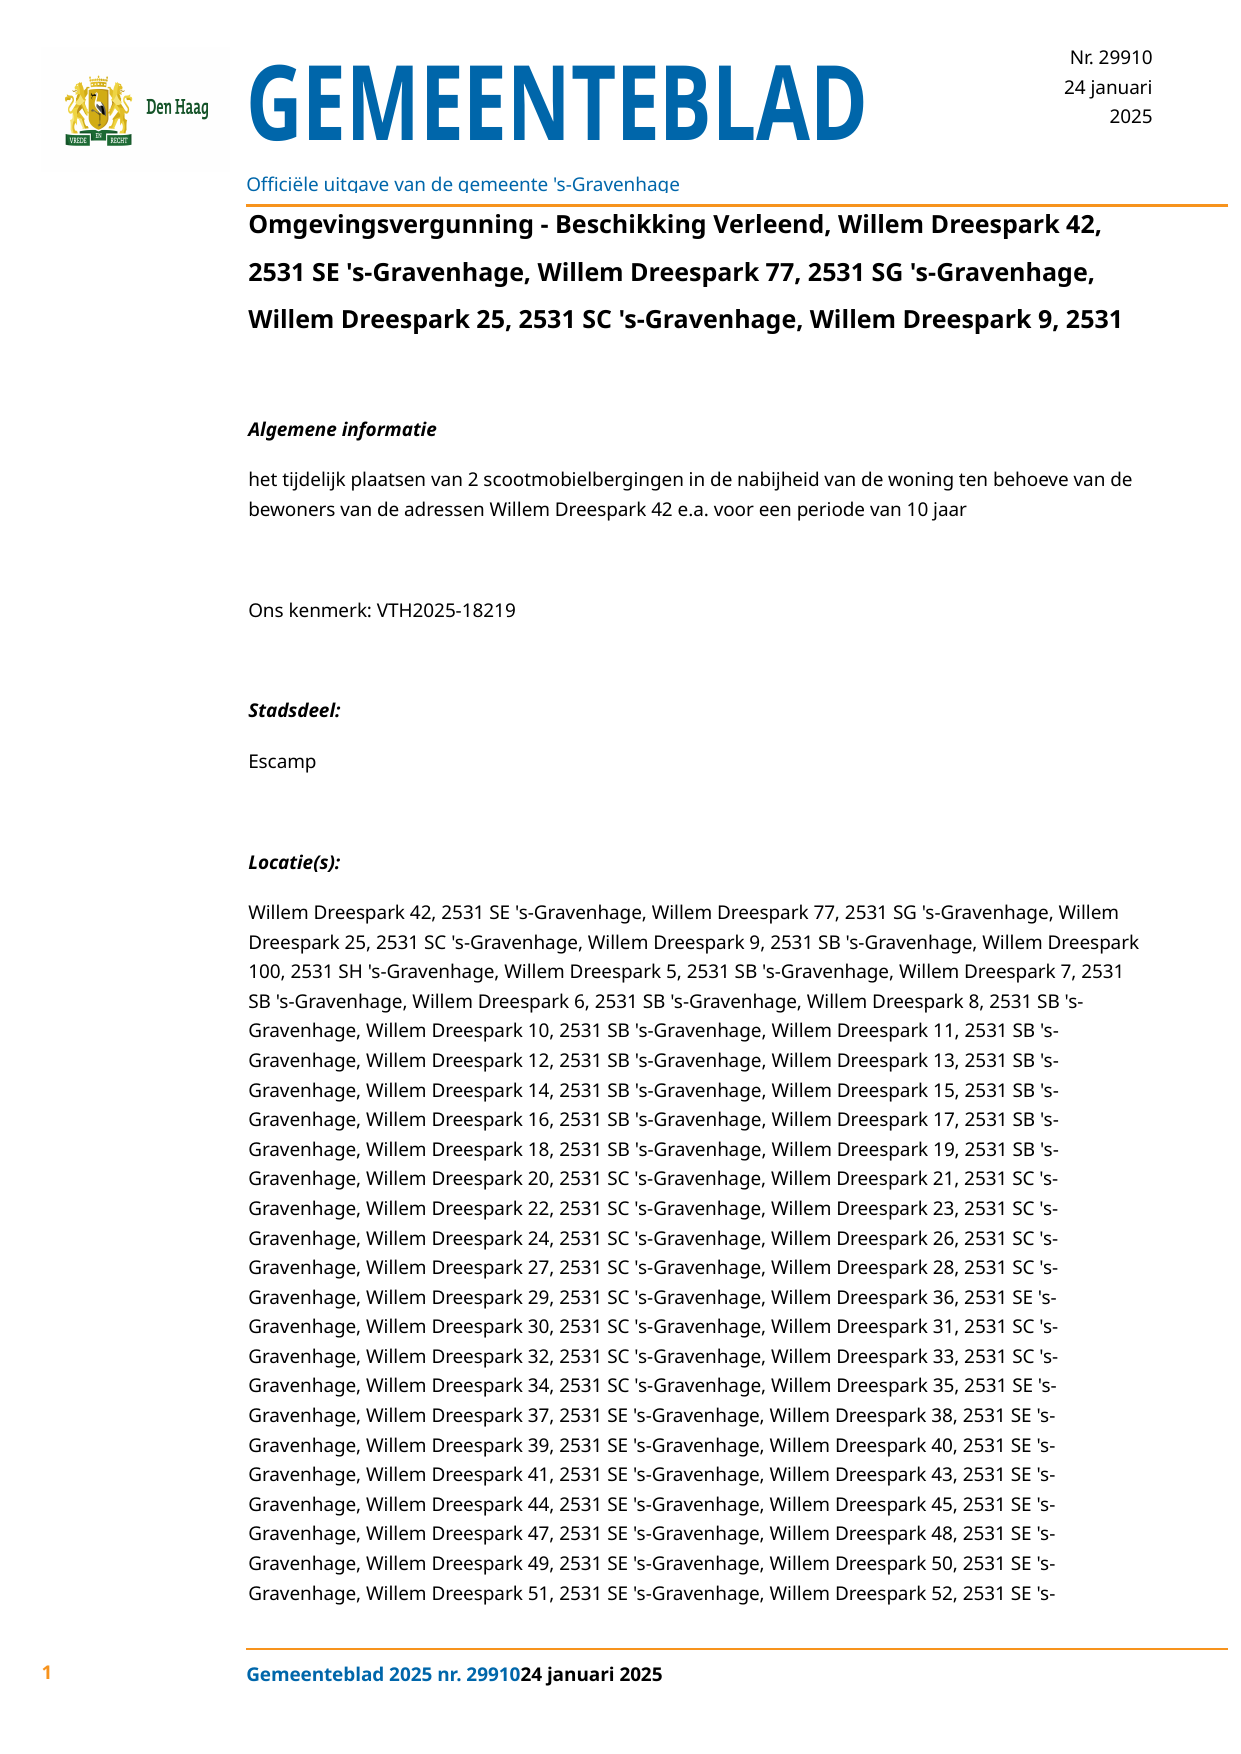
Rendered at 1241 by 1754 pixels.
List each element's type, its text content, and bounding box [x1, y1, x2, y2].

picture [41, 47, 231, 172]
text Escamp [248, 748, 1152, 774]
text het tijdelijk plaatsen van 2 scootmobielbergingen in de nabijheid van de woning ten behoeve van de bewoners van de adressen Willem Dreespark 42 e.a. voor een periode van 10 jaar [248, 466, 1152, 522]
text Stadsdeel: [248, 698, 1152, 723]
text Locatie(s): [248, 849, 1152, 874]
text Ons kenmerk: VTH2025-18219 [248, 597, 1152, 622]
text Omgevingsvergunning - Beschikking Verleend, Willem Dreespark 42, 2531 SE 's-Gravenhage, Willem Dreespark 77, 2531 SG 's-Gravenhage, Willem Dreespark 25, 2531 SC 's-Gravenhage, Willem Dreespark 9, 2531 [248, 207, 1152, 336]
text Algemene informatie [248, 416, 1152, 442]
text Willem Dreespark 42, 2531 SE 's-Gravenhage, Willem Dreespark 77, 2531 SG 's-Gravenhage, Willem Dreespark 25, 2531 SC 's-Gravenhage, Willem Dreespark 9, 2531 SB 's-Gravenhage, Willem Dreespark 100, 2531 SH 's-Gravenhage, Willem Dreespark 5, 2531 SB 's-Gravenhage, Willem Dreespark 7, 2531 SB 's-Gravenhage, Willem Dreespark 6, 2531 SB 's-Gravenhage, Willem Dreespark 8, 2531 SB 's-Gravenhage, Willem Dreespark 10, 2531 SB 's-Gravenhage, Willem Dreespark 11, 2531 SB 's-Gravenhage, Willem Dreespark 12, 2531 SB 's-Gravenhage, Willem Dreespark 13, 2531 SB 's-Gravenhage, Willem Dreespark 14, 2531 SB 's-Gravenhage, Willem Dreespark 15, 2531 SB 's-Gravenhage, Willem Dreespark 16, 2531 SB 's-Gravenhage, Willem Dreespark 17, 2531 SB 's-Gravenhage, Willem Dreespark 18, 2531 SB 's-Gravenhage, Willem Dreespark 19, 2531 SB 's-Gravenhage, Willem Dreespark 20, 2531 SC 's-Gravenhage, Willem Dreespark 21, 2531 SC 's-Gravenhage, Willem Dreespark 22, 2531 SC 's-Gravenhage, Willem Dreespark 23, 2531 SC 's-Gravenhage, Willem Dreespark 24, 2531 SC 's-Gravenhage, Willem Dreespark 26, 2531 SC 's-Gravenhage, Willem Dreespark 27, 2531 SC 's-Gravenhage, Willem Dreespark 28, 2531 SC 's-Gravenhage, Willem Dreespark 29, 2531 SC 's-Gravenhage, Willem Dreespark 36, 2531 SE 's-Gravenhage, Willem Dreespark 30, 2531 SC 's-Gravenhage, Willem Dreespark 31, 2531 SC 's-Gravenhage, Willem Dreespark 32, 2531 SC 's-Gravenhage, Willem Dreespark 33, 2531 SC 's-Gravenhage, Willem Dreespark 34, 2531 SC 's-Gravenhage, Willem Dreespark 35, 2531 SE 's-Gravenhage, Willem Dreespark 37, 2531 SE 's-Gravenhage, Willem Dreespark 38, 2531 SE 's-Gravenhage, Willem Dreespark 39, 2531 SE 's-Gravenhage, Willem Dreespark 40, 2531 SE 's-Gravenhage, Willem Dreespark 41, 2531 SE 's-Gravenhage, Willem Dreespark 43, 2531 SE 's-Gravenhage, Willem Dreespark 44, 2531 SE 's-Gravenhage, Willem Dreespark 45, 2531 SE 's-Gravenhage, Willem Dreespark 47, 2531 SE 's-Gravenhage, Willem Dreespark 48, 2531 SE 's-Gravenhage, Willem Dreespark 49, 2531 SE 's-Gravenhage, Willem Dreespark 50, 2531 SE 's-Gravenhage, Willem Dreespark 51, 2531 SE 's-Gravenhage, Willem Dreespark 52, 2531 SE 's- [248, 899, 1152, 1605]
